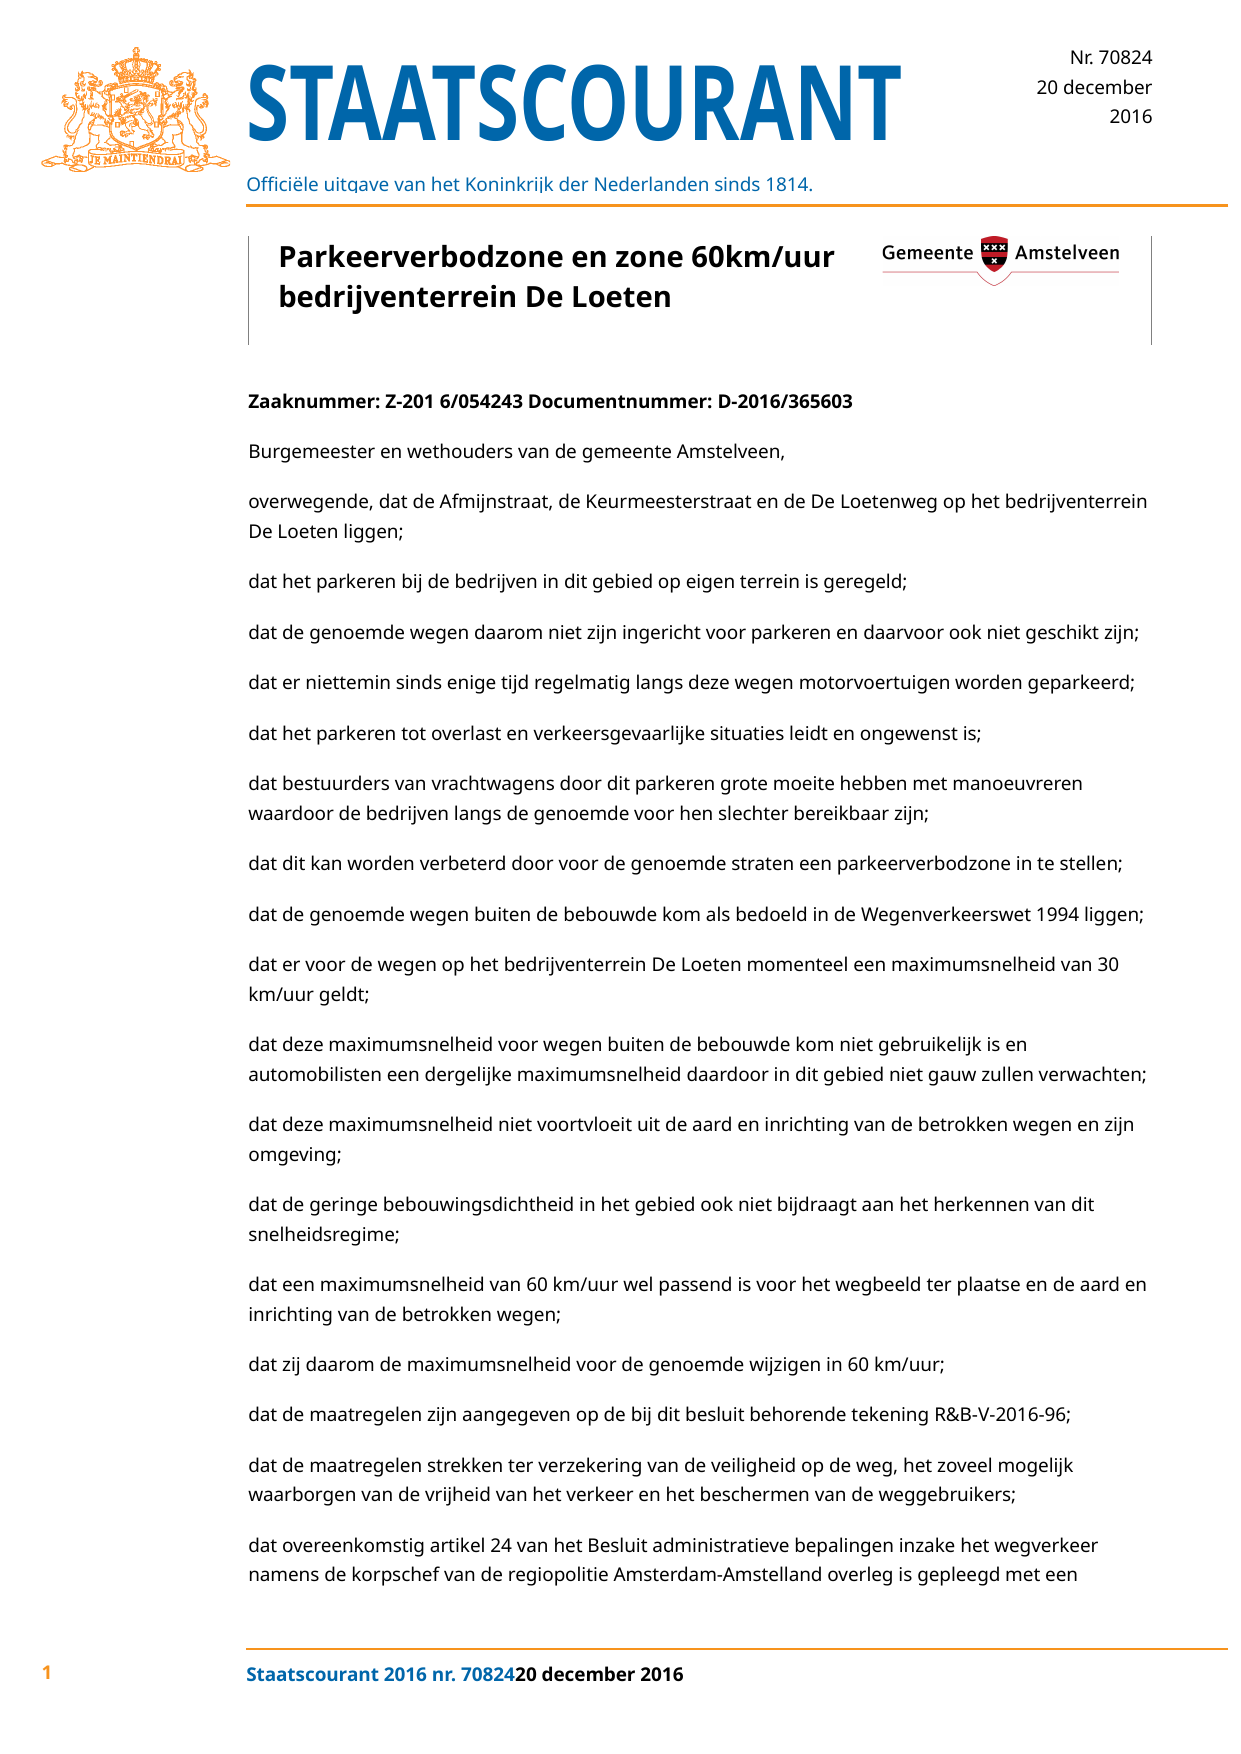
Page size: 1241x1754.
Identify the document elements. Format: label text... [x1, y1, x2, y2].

text dat de genoemde wegen daarom niet zijn ingericht voor parkeren en daarvoor ook niet geschikt zijn; [248, 619, 1152, 645]
text dat de geringe bebouwingsdichtheid in het gebied ook niet bijdraagt aan het herkennen van dit snelheidsregime; [248, 1191, 1152, 1247]
picture [882, 236, 1119, 286]
text dat er niettemin sinds enige tijd regelmatig langs deze wegen motorvoertuigen worden geparkeerd; [248, 669, 1152, 695]
text dat een maximumsnelheid van 60 km/uur wel passend is voor het wegbeeld ter plaatse en de aard en inrichting van de betrokken wegen; [248, 1271, 1152, 1327]
text dat de maatregelen zijn aangegeven op de bij dit besluit behorende tekening R&B-V-2016-96; [248, 1402, 1152, 1427]
text dat er voor de wegen op het bedrijventerrein De Loeten momenteel een maximumsnelheid van 30 km/uur geldt; [248, 951, 1152, 1007]
text dat de maatregelen strekken ter verzekering van de veiligheid op de weg, het zoveel mogelijk waarborgen van de vrijheid van het verkeer en het beschermen van de weggebruikers; [248, 1452, 1152, 1507]
table_header Parkeerverbodzone en zone 60km/uur bedrijventerrein De Loeten [249, 236, 850, 345]
table_header [850, 236, 1151, 345]
text dat deze maximumsnelheid voor wegen buiten de bebouwde kom niet gebruikelijk is en automobilisten een dergelijke maximumsnelheid daardoor in dit gebied niet gauw zullen verwachten; [248, 1031, 1152, 1087]
text dat het parkeren tot overlast en verkeersgevaarlijke situaties leidt en ongewenst is; [248, 720, 1152, 746]
text dat zij daarom de maximumsnelheid voor de genoemde wijzigen in 60 km/uur; [248, 1351, 1152, 1377]
text dat dit kan worden verbeterd door voor de genoemde straten een parkeerverbodzone in te stellen; [248, 850, 1152, 876]
text dat bestuurders van vrachtwagens door dit parkeren grote moeite hebben met manoeuvreren waardoor de bedrijven langs de genoemde voor hen slechter bereikbaar zijn; [248, 770, 1152, 826]
text overwegende, dat de Afmijnstraat, de Keurmeesterstraat en de De Loetenweg op het bedrijventerrein De Loeten liggen; [248, 489, 1152, 544]
text Burgemeester en wethouders van de gemeente Amstelveen, [248, 438, 1152, 464]
text dat overeenkomstig artikel 24 van het Besluit administratieve bepalingen inzake het wegverkeer namens de korpschef van de regiopolitie Amsterdam-Amstelland overleg is gepleegd met een [248, 1532, 1152, 1587]
text dat het parkeren bij de bedrijven in dit gebied op eigen terrein is geregeld; [248, 569, 1152, 594]
text dat deze maximumsnelheid niet voortvloeit uit de aard en inrichting van de betrokken wegen en zijn omgeving; [248, 1111, 1152, 1167]
text dat de genoemde wegen buiten de bebouwde kom als bedoeld in de Wegenverkeerswet 1994 liggen; [248, 901, 1152, 927]
text Zaaknummer: Z-201 6/054243 Documentnummer: D-2016/365603 [248, 388, 1152, 414]
picture [41, 47, 231, 172]
